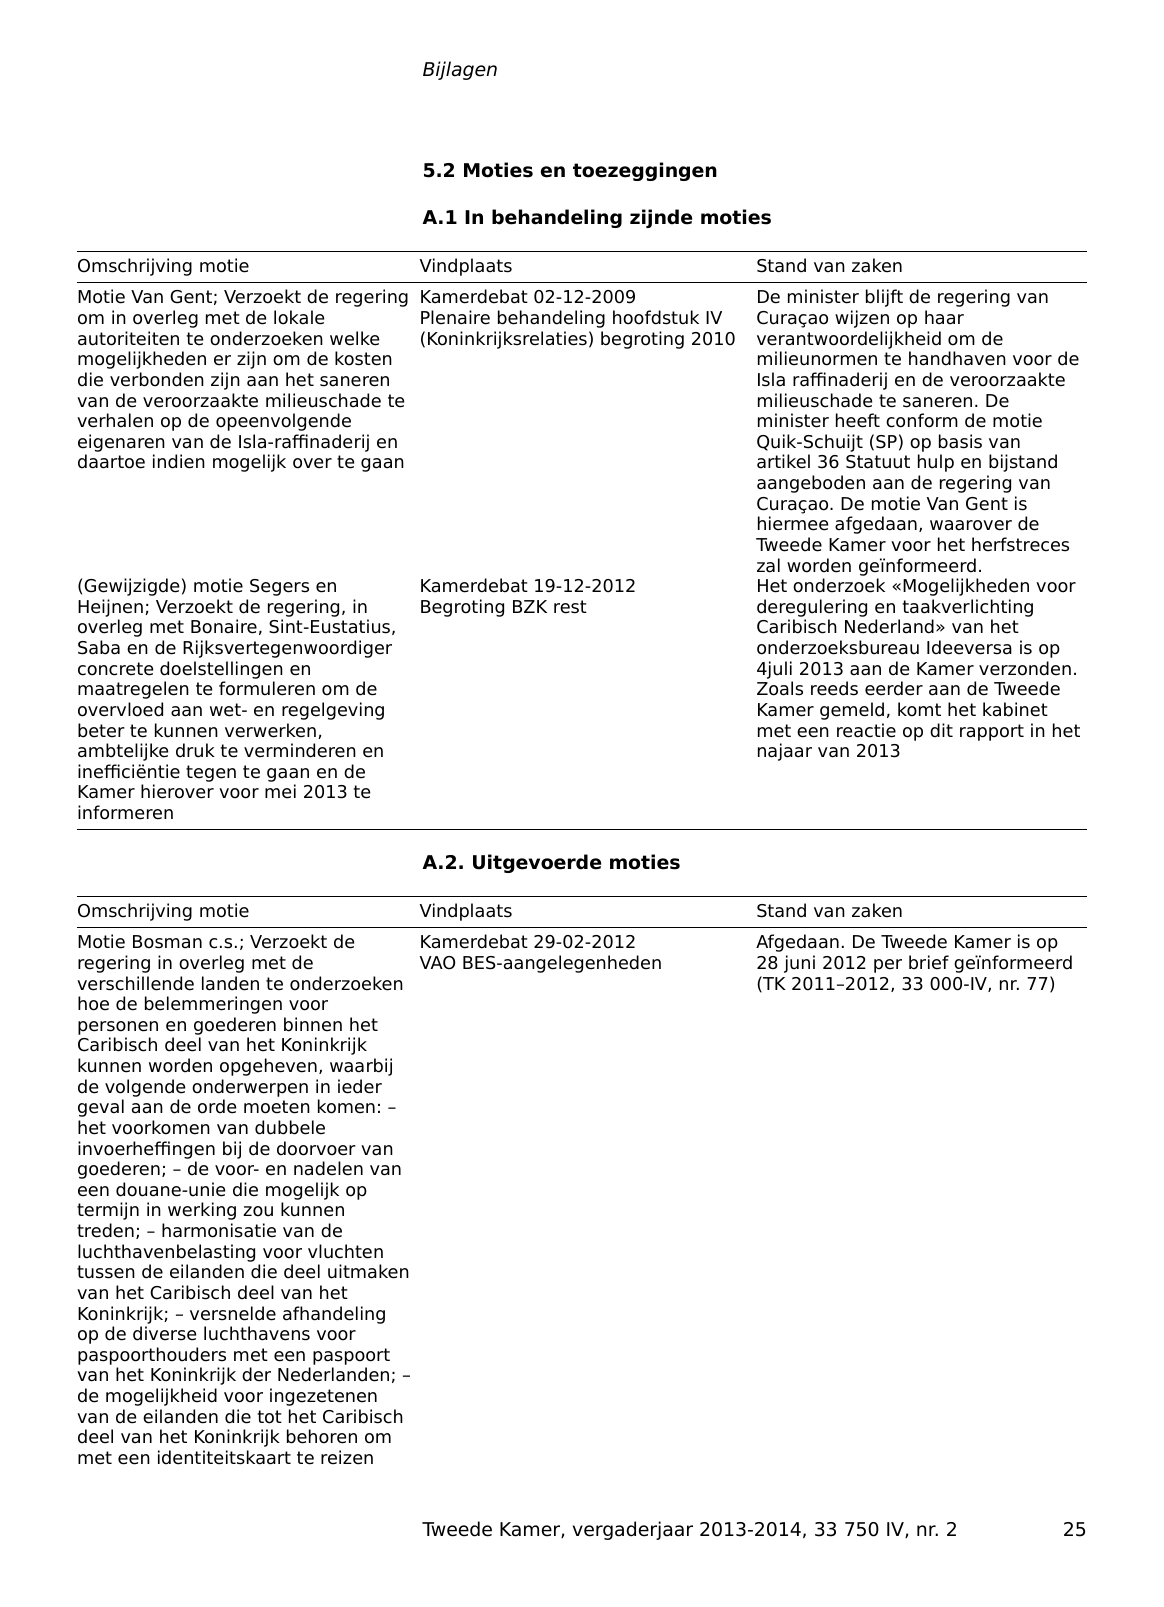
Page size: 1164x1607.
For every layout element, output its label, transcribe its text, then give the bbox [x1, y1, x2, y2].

table_header Omschrijving motie [77, 897, 413, 927]
table_cell Kamerdebat 02-12-2009 Plenaire behandeling hoofdstuk IV (Koninkrijksrelaties) begroting 2010 [413, 283, 750, 576]
table_header Vindplaats [413, 252, 750, 282]
subtitle A.2. Uitgevoerde moties [422, 852, 1087, 874]
table_header Vindplaats [413, 897, 750, 927]
table_cell Afgedaan. De Tweede Kamer is op 28 juni 2012 per brief geïnformeerd (TK 2011–2012, 33 000-IV, nr. 77) [750, 928, 1087, 1468]
table_cell Motie Van Gent; Verzoekt de regering om in overleg met de lokale autoriteiten te onderzoeken welke mogelijkheden er zijn om de kosten die verbonden zijn aan het saneren van de veroorzaakte milieuschade te verhalen op de opeenvolgende eigenaren van de Isla-raffinaderij en daartoe indien mogelijk over te gaan [77, 283, 413, 576]
table_cell Motie Bosman c.s.; Verzoekt de regering in overleg met de verschillende landen te onderzoeken hoe de belemmeringen voor personen en goederen binnen het Caribisch deel van het Koninkrijk kunnen worden opgeheven, waarbij de volgende onderwerpen in ieder geval aan de orde moeten komen: – het voorkomen van dubbele invoerheffingen bij de doorvoer van goederen; – de voor- en nadelen van een douane-unie die mogelijk op termijn in werking zou kunnen treden; – harmonisatie van de luchthavenbelasting voor vluchten tussen de eilanden die deel uitmaken van het Caribisch deel van het Koninkrijk; – versnelde afhandeling op de diverse luchthavens voor paspoorthouders met een paspoort van het Koninkrijk der Nederlanden; – de mogelijkheid voor ingezetenen van de eilanden die tot het Caribisch deel van het Koninkrijk behoren om met een identiteitskaart te reizen [77, 928, 413, 1468]
table_cell Kamerdebat 29-02-2012 VAO BES-aangelegenheden [413, 928, 750, 1468]
table_cell (Gewijzigde) motie Segers en Heijnen; Verzoekt de regering, in overleg met Bonaire, Sint-Eustatius, Saba en de Rijksvertegenwoordiger concrete doelstellingen en maatregelen te formuleren om de overvloed aan wet- en regelgeving beter te kunnen verwerken, ambtelijke druk te verminderen en inefficiëntie tegen te gaan en de Kamer hierover voor mei 2013 te informeren [77, 576, 413, 828]
table_header Stand van zaken [750, 897, 1087, 927]
table_header Stand van zaken [750, 252, 1087, 282]
subtitle 5.2 Moties en toezeggingen [422, 160, 1087, 182]
table_cell Het onderzoek «Mogelijkheden voor deregulering en taakverlichting Caribisch Nederland» van het onderzoeksbureau Ideeversa is op 4juli 2013 aan de Kamer verzonden. Zoals reeds eerder aan de Tweede Kamer gemeld, komt het kabinet met een reactie op dit rapport in het najaar van 2013 [750, 576, 1087, 828]
table_header Omschrijving motie [77, 252, 413, 282]
table_cell De minister blijft de regering van Curaçao wijzen op haar verantwoordelijkheid om de milieunormen te handhaven voor de Isla raffinaderij en de veroorzaakte milieuschade te saneren. De minister heeft conform de motie Quik-Schuijt (SP) op basis van artikel 36 Statuut hulp en bijstand aangeboden aan de regering van Curaçao. De motie Van Gent is hiermee afgedaan, waarover de Tweede Kamer voor het herfstreces zal worden geïnformeerd. [750, 283, 1087, 576]
table_cell Kamerdebat 19-12-2012 Begroting BZK rest [413, 576, 750, 828]
subtitle A.1 In behandeling zijnde moties [422, 207, 1087, 229]
